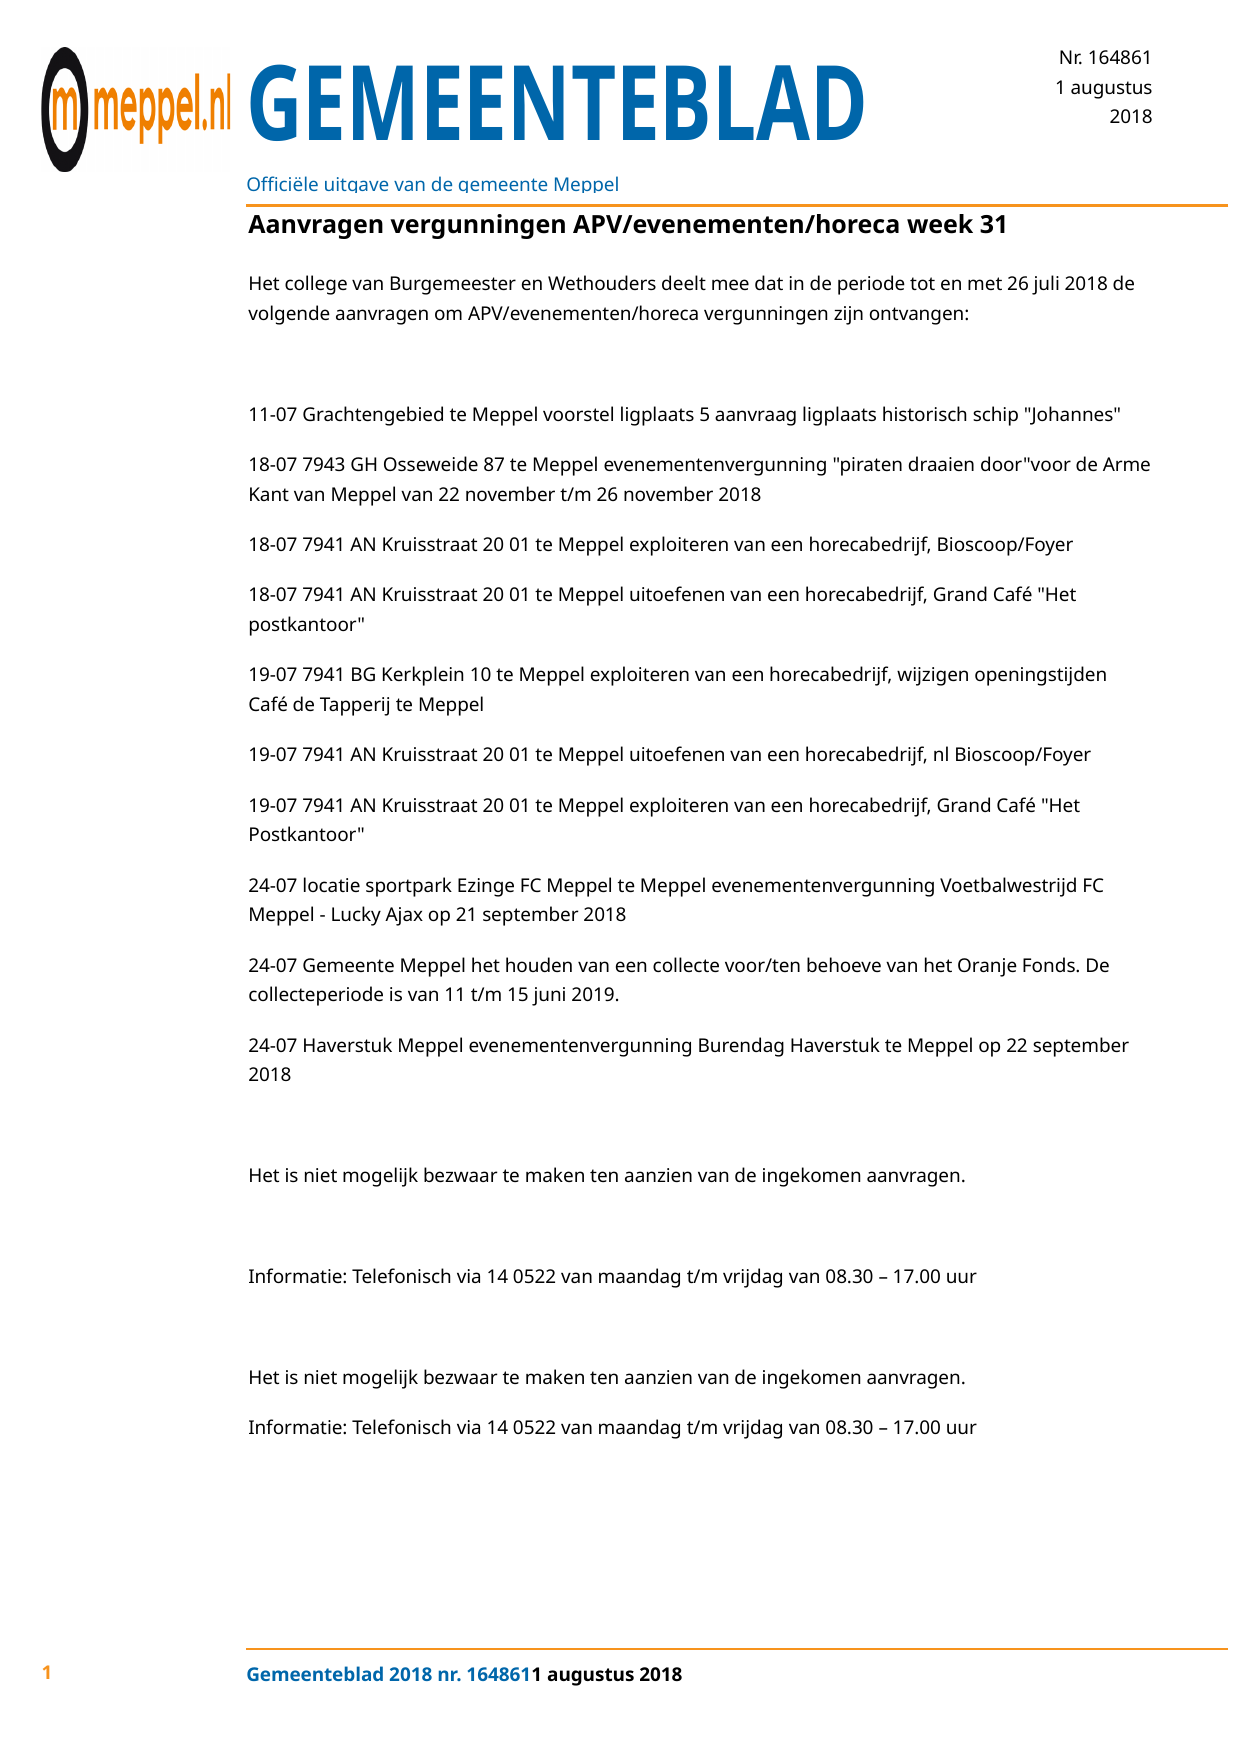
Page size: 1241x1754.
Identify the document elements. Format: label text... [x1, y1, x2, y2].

text 18-07 7941 AN Kruisstraat 20 01 te Meppel exploiteren van een horecabedrijf, Bioscoop/Foyer [248, 531, 1152, 557]
text 18-07 7943 GH Osseweide 87 te Meppel evenementenvergunning "piraten draaien door"voor de Arme Kant van Meppel van 22 november t/m 26 november 2018 [248, 451, 1152, 506]
text Het is niet mogelijk bezwaar te maken ten aanzien van de ingekomen aanvragen. [248, 1364, 1152, 1390]
text 19-07 7941 BG Kerkplein 10 te Meppel exploiteren van een horecabedrijf, wijzigen openingstijden Café de Tapperij te Meppel [248, 662, 1152, 717]
text 24-07 Haverstuk Meppel evenementenvergunning Burendag Haverstuk te Meppel op 22 september 2018 [248, 1032, 1152, 1087]
text Het is niet mogelijk bezwaar te maken ten aanzien van de ingekomen aanvragen. [248, 1162, 1152, 1188]
text 11-07 Grachtengebied te Meppel voorstel ligplaats 5 aanvraag ligplaats historisch schip "Johannes" [248, 401, 1152, 426]
text Informatie: Telefonisch via 14 0522 van maandag t/m vrijdag van 08.30 – 17.00 uur [248, 1414, 1152, 1440]
picture [41, 47, 231, 172]
text 19-07 7941 AN Kruisstraat 20 01 te Meppel uitoefenen van een horecabedrijf, nl Bioscoop/Foyer [248, 742, 1152, 767]
text Aanvragen vergunningen APV/evenementen/horeca week 31 [248, 207, 1152, 241]
text Het college van Burgemeester en Wethouders deelt mee dat in de periode tot en met 26 juli 2018 de volgende aanvragen om APV/evenementen/horeca vergunningen zijn ontvangen: [248, 270, 1152, 326]
text 19-07 7941 AN Kruisstraat 20 01 te Meppel exploiteren van een horecabedrijf, Grand Café "Het Postkantoor" [248, 792, 1152, 847]
text Informatie: Telefonisch via 14 0522 van maandag t/m vrijdag van 08.30 – 17.00 uur [248, 1263, 1152, 1289]
text 18-07 7941 AN Kruisstraat 20 01 te Meppel uitoefenen van een horecabedrijf, Grand Café "Het postkantoor" [248, 582, 1152, 637]
text 24-07 locatie sportpark Ezinge FC Meppel te Meppel evenementenvergunning Voetbalwestrijd FC Meppel - Lucky Ajax op 21 september 2018 [248, 872, 1152, 927]
text 24-07 Gemeente Meppel het houden van een collecte voor/ten behoeve van het Oranje Fonds. De collecteperiode is van 11 t/m 15 juni 2019. [248, 952, 1152, 1007]
